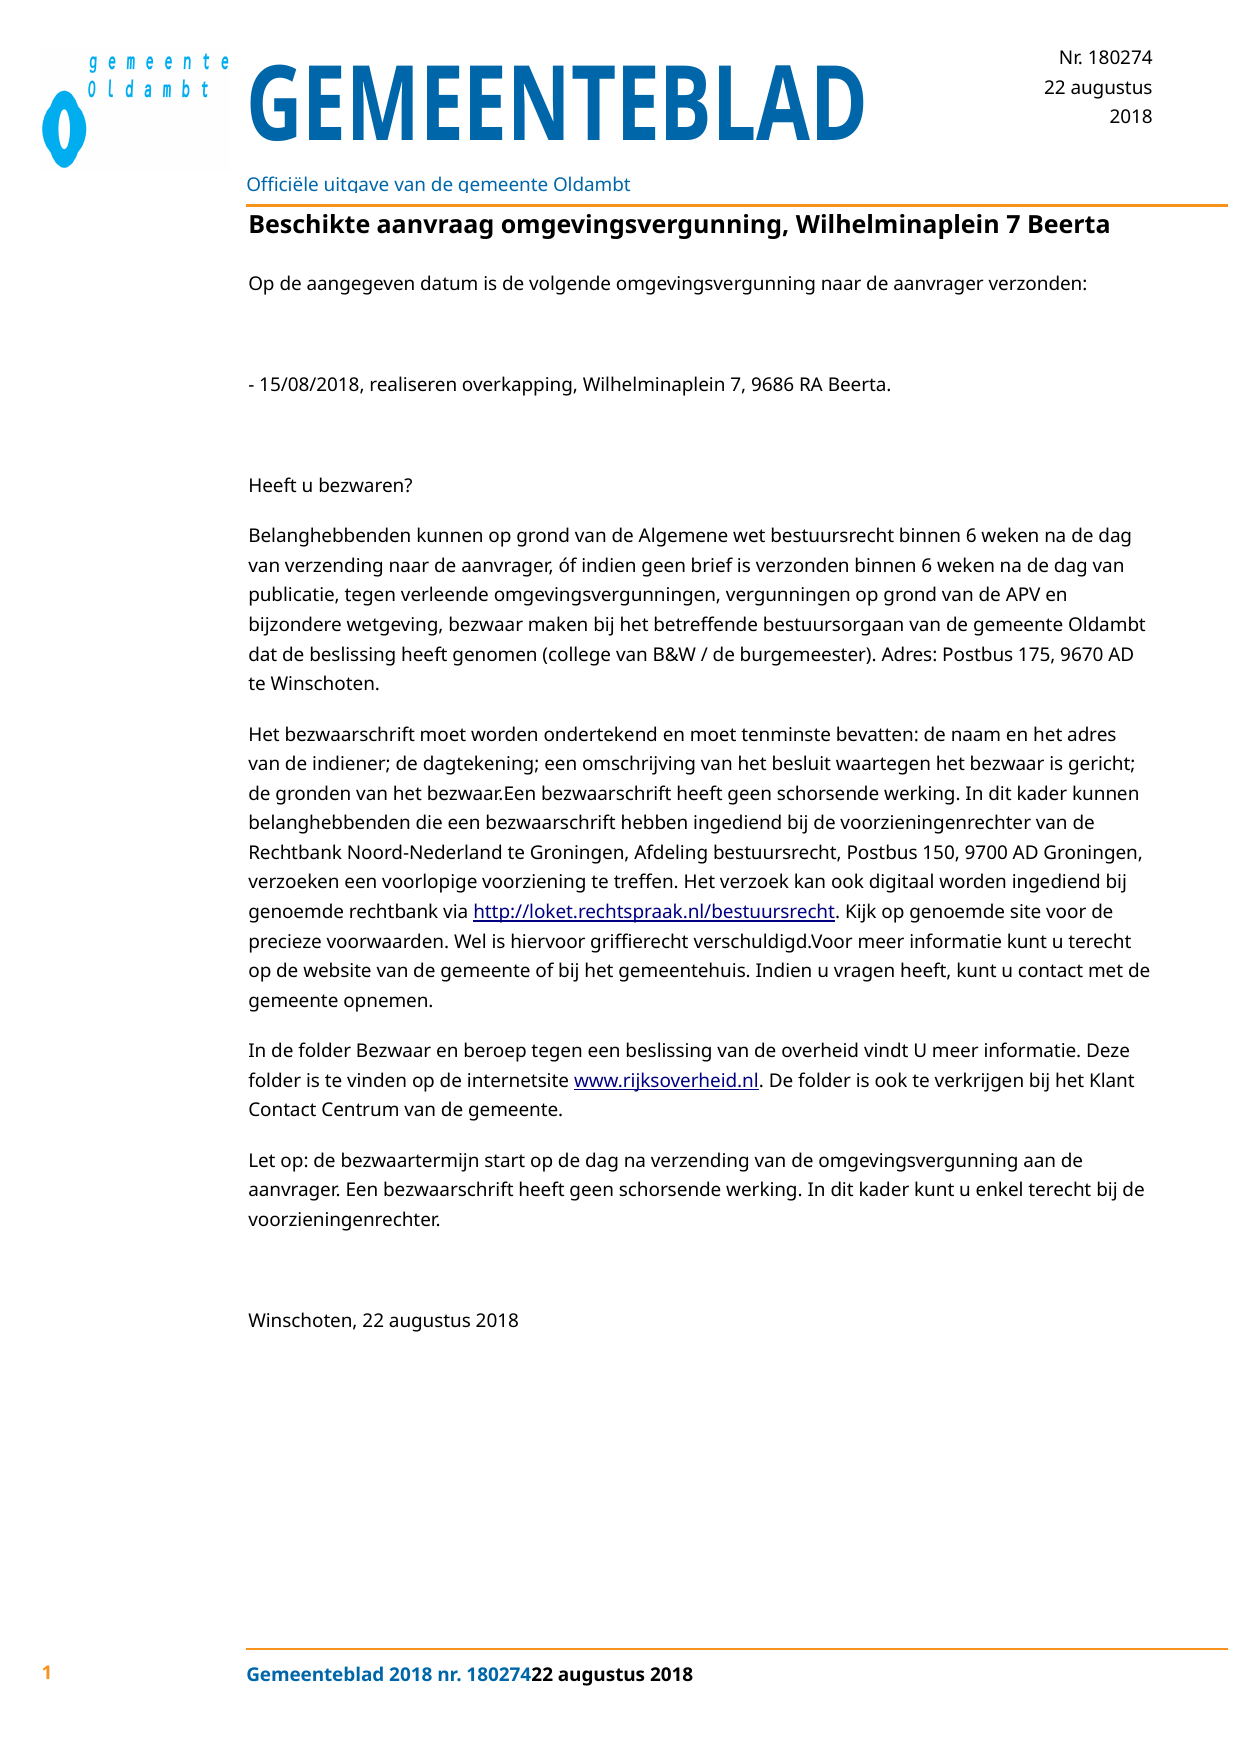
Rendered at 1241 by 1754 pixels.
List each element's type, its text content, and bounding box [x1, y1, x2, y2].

text Het bezwaarschrift moet worden ondertekend en moet tenminste bevatten: de naam en het adres van de indiener; de dagtekening; een omschrijving van het besluit waartegen het bezwaar is gericht; de gronden van het bezwaar.Een bezwaarschrift heeft geen schorsende werking. In dit kader kunnen belanghebbenden die een bezwaarschrift hebben ingediend bij de voorzieningenrechter van de Rechtbank Noord-Nederland te Groningen, Afdeling bestuursrecht, Postbus 150, 9700 AD Groningen, verzoeken een voorlopige voorziening te treffen. Het verzoek kan ook digitaal worden ingediend bij genoemde rechtbank via http://loket.rechtspraak.nl/bestuursrecht. Kijk op genoemde site voor de precieze voorwaarden. Wel is hiervoor griffierecht verschuldigd.Voor meer informatie kunt u terecht op de website van de gemeente of bij het gemeentehuis. Indien u vragen heeft, kunt u contact met de gemeente opnemen. [248, 721, 1152, 1013]
text Belanghebbenden kunnen op grond van de Algemene wet bestuursrecht binnen 6 weken na de dag van verzending naar de aanvrager, óf indien geen brief is verzonden binnen 6 weken na de dag van publicatie, tegen verleende omgevingsvergunningen, vergunningen op grond van de APV en bijzondere wetgeving, bezwaar maken bij het betreffende bestuursorgaan van de gemeente Oldambt dat de beslissing heeft genomen (college van B&W / de burgemeester). Adres: Postbus 175, 9670 AD te Winschoten. [248, 522, 1152, 696]
text In de folder Bezwaar en beroep tegen een beslissing van de overheid vindt U meer informatie. Deze folder is te vinden op de internetsite www.rijksoverheid.nl. De folder is ook te verkrijgen bij het Klant Contact Centrum van de gemeente. [248, 1037, 1152, 1122]
text Op de aangegeven datum is de volgende omgevingsvergunning naar de aanvrager verzonden: [248, 270, 1152, 296]
text Beschikte aanvraag omgevingsvergunning, Wilhelminaplein 7 Beerta [248, 207, 1152, 241]
text Winschoten, 22 augustus 2018 [248, 1307, 1152, 1333]
text Heeft u bezwaren? [248, 472, 1152, 498]
text Let op: de bezwaartermijn start op de dag na verzending van de omgevingsvergunning aan de aanvrager. Een bezwaarschrift heeft geen schorsende werking. In dit kader kunt u enkel terecht bij de voorzieningenrechter. [248, 1147, 1152, 1232]
text - 15/08/2018, realiseren overkapping, Wilhelminaplein 7, 9686 RA Beerta. [248, 371, 1152, 397]
picture [41, 47, 231, 172]
